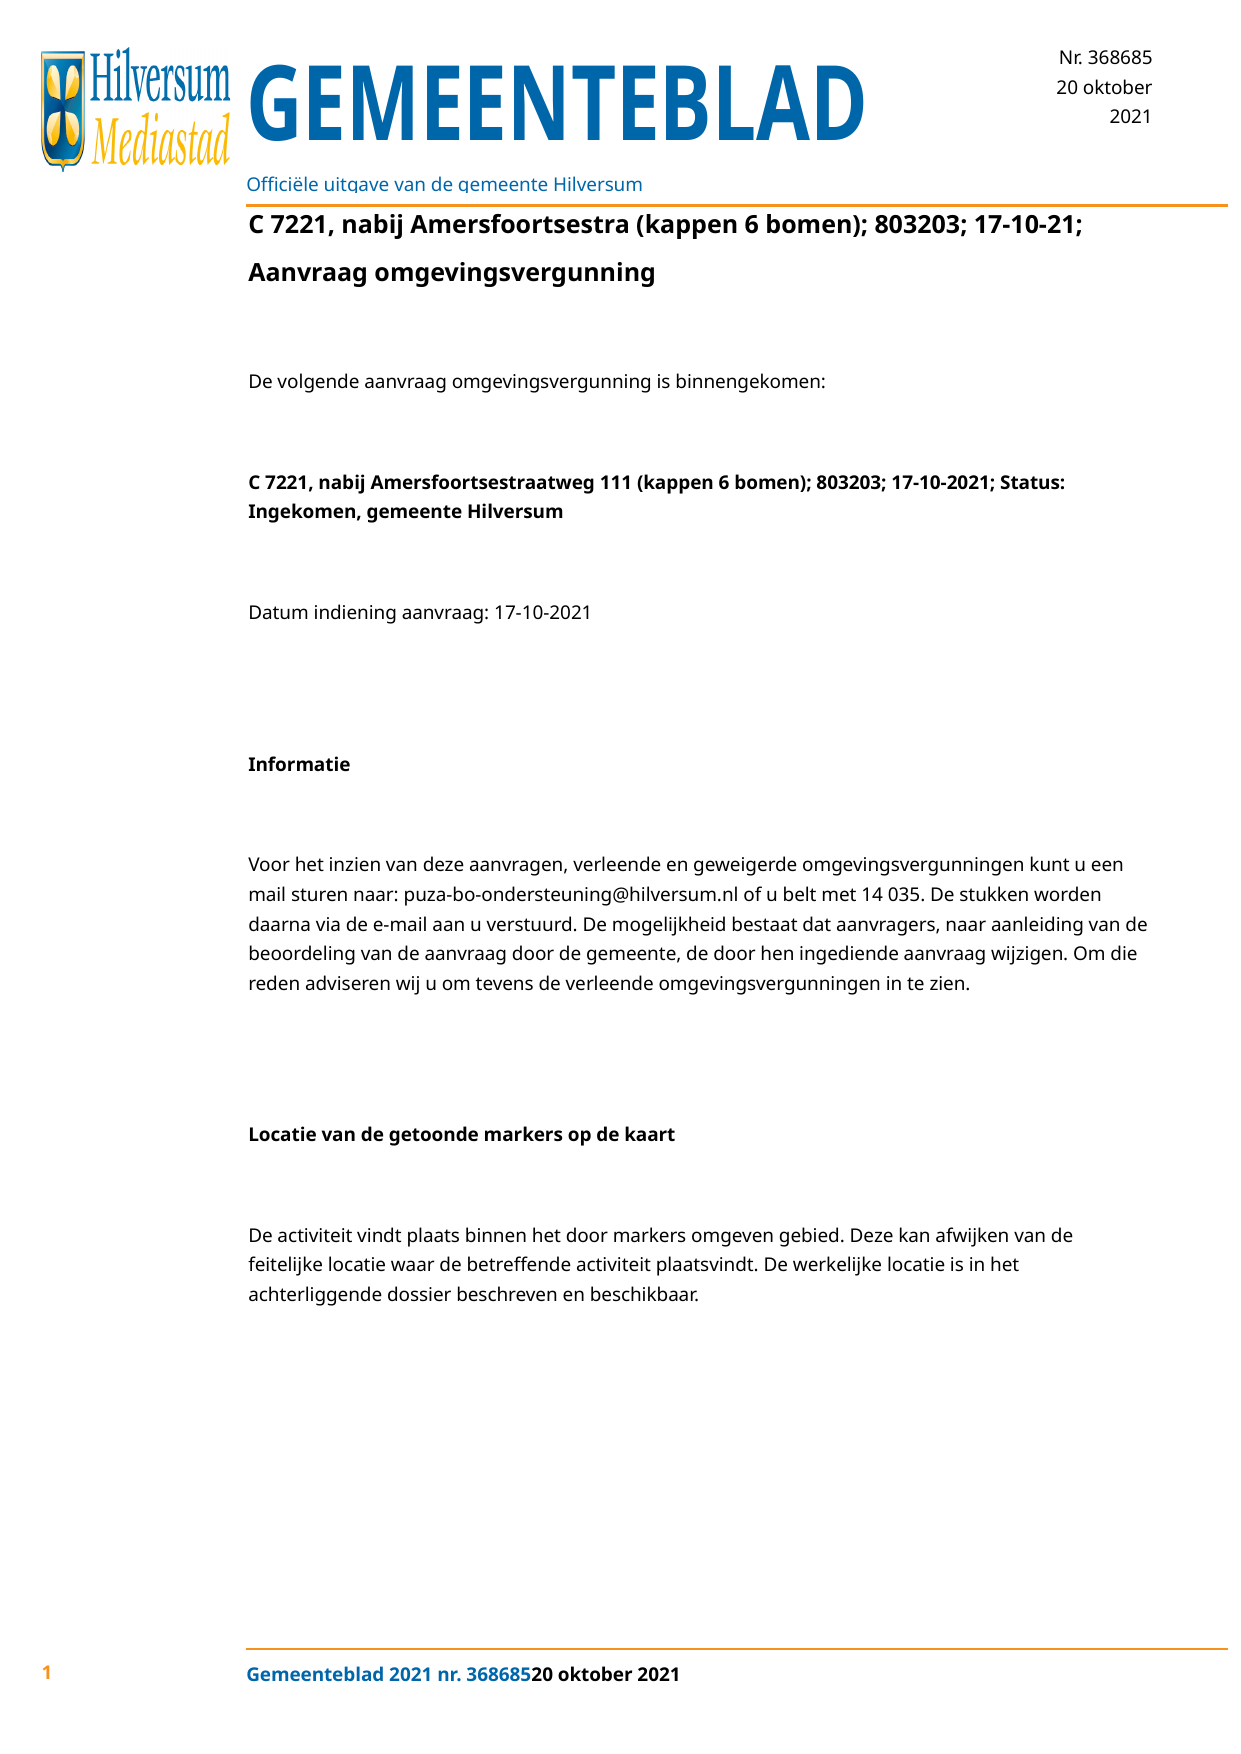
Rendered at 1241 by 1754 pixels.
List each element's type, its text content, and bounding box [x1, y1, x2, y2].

picture [41, 47, 231, 172]
text Informatie [248, 751, 1152, 777]
text De volgende aanvraag omgevingsvergunning is binnengekomen: [248, 368, 1152, 394]
text Voor het inzien van deze aanvragen, verleende en geweigerde omgevingsvergunningen kunt u een mail sturen naar: puza-bo-ondersteuning@hilversum.nl of u belt met 14 035. De stukken worden daarna via de e-mail aan u verstuurd. De mogelijkheid bestaat dat aanvragers, naar aanleiding van de beoordeling van de aanvraag door de gemeente, de door hen ingediende aanvraag wijzigen. Om die reden adviseren wij u om tevens de verleende omgevingsvergunningen in te zien. [248, 852, 1152, 996]
text De activiteit vindt plaats binnen het door markers omgeven gebied. Deze kan afwijken van de feitelijke locatie waar de betreffende activiteit plaatsvindt. De werkelijke locatie is in het achterliggende dossier beschreven en beschikbaar. [248, 1222, 1152, 1307]
text C 7221, nabij Amersfoortsestraatweg 111 (kappen 6 bomen); 803203; 17-10-2021; Status: Ingekomen, gemeente Hilversum [248, 469, 1152, 524]
text C 7221, nabij Amersfoortsestra (kappen 6 bomen); 803203; 17-10-21; Aanvraag omgevingsvergunning [248, 207, 1152, 288]
text Locatie van de getoonde markers op de kaart [248, 1121, 1152, 1147]
text Datum indiening aanvraag: 17-10-2021 [248, 599, 1152, 625]
